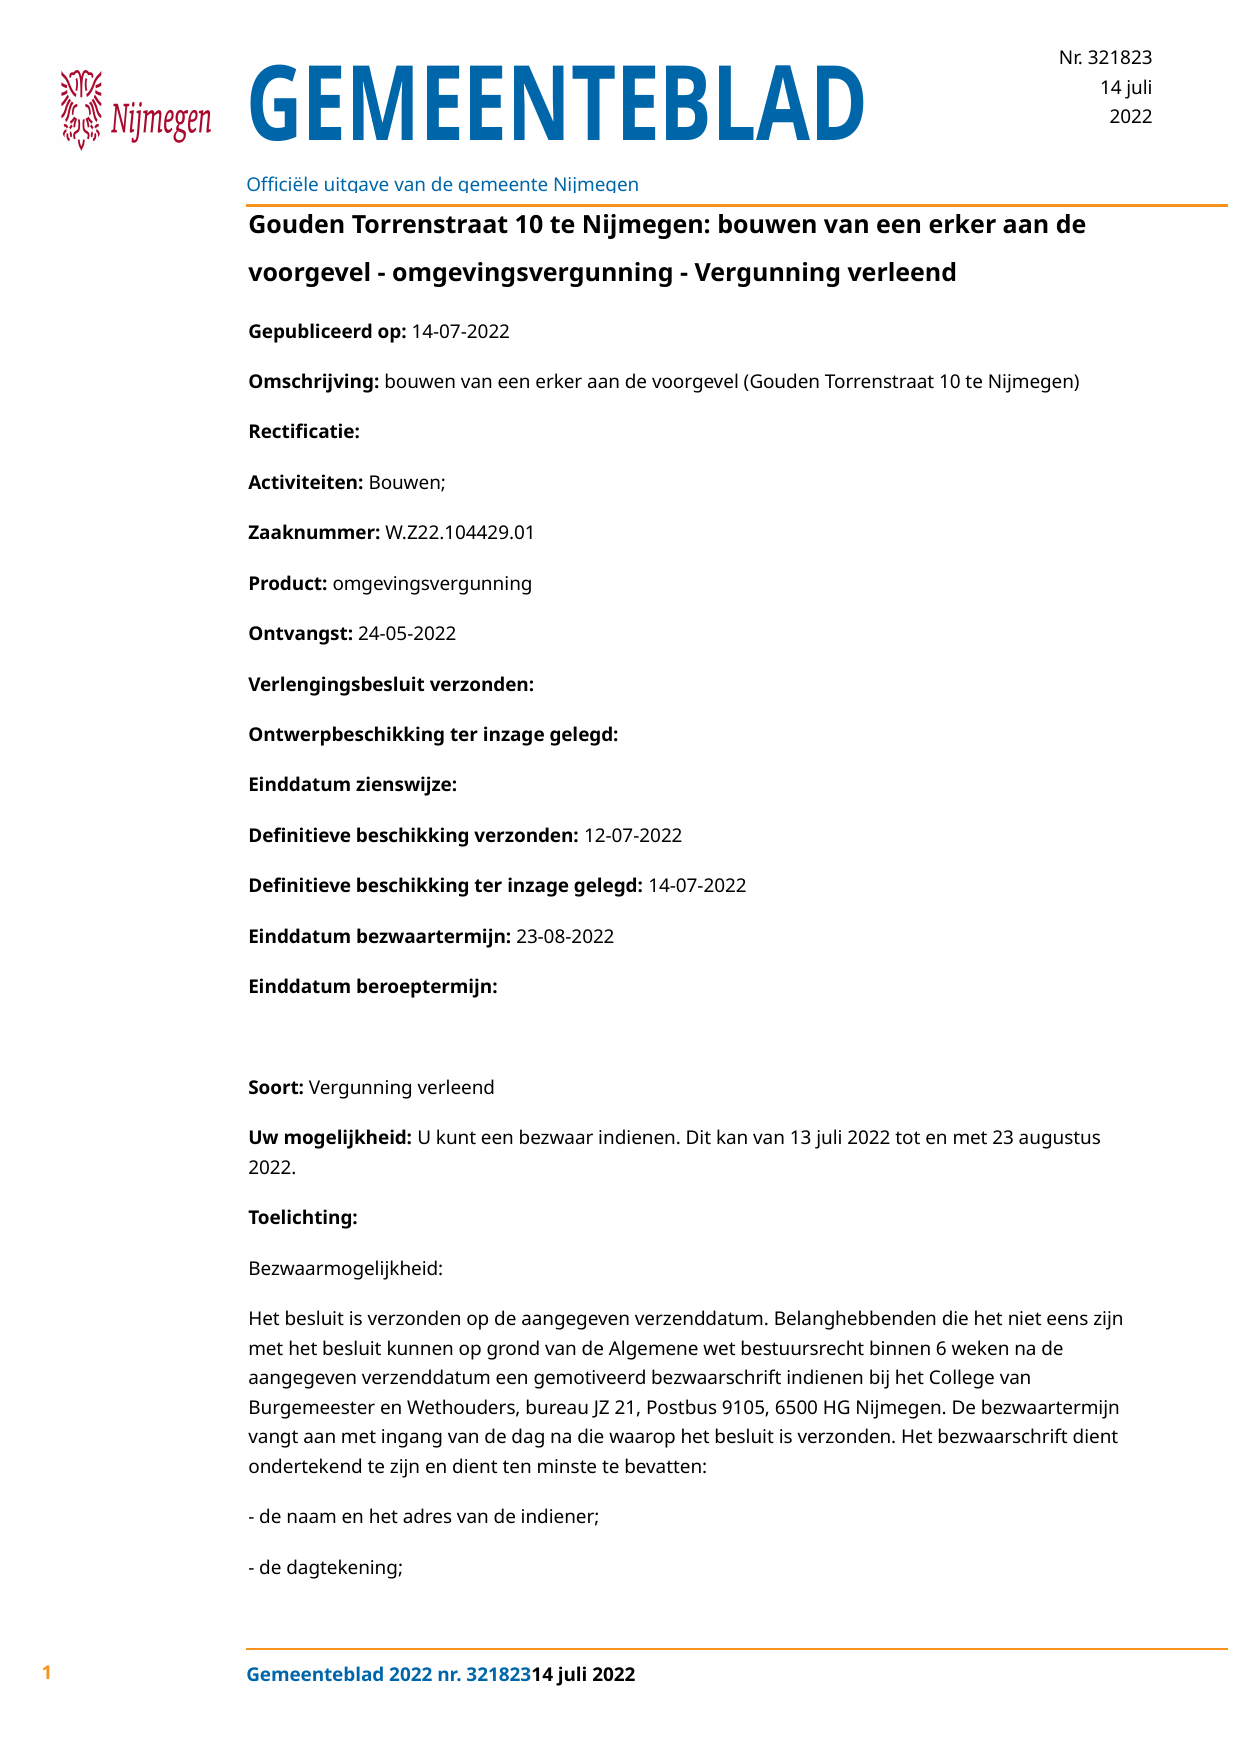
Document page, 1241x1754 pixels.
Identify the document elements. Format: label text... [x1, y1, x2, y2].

text Einddatum zienswijze: [248, 772, 1152, 797]
text Omschrijving: bouwen van een erker aan de voorgevel (Gouden Torrenstraat 10 te Nijmegen) [248, 368, 1152, 394]
text - de dagtekening; [248, 1554, 1152, 1580]
text - de naam en het adres van de indiener; [248, 1504, 1152, 1529]
text Product: omgevingsvergunning [248, 570, 1152, 596]
text Zaaknummer: W.Z22.104429.01 [248, 519, 1152, 545]
text Definitieve beschikking verzonden: 12-07-2022 [248, 822, 1152, 848]
text Einddatum beroeptermijn: [248, 973, 1152, 999]
text Gouden Torrenstraat 10 te Nijmegen: bouwen van een erker aan de voorgevel - omgevingsvergunning - Vergunning verleend [248, 207, 1152, 288]
text Definitieve beschikking ter inzage gelegd: 14-07-2022 [248, 872, 1152, 898]
text Activiteiten: Bouwen; [248, 469, 1152, 495]
picture [41, 47, 231, 172]
text Ontvangst: 24-05-2022 [248, 620, 1152, 646]
text Toelichting: [248, 1204, 1152, 1230]
text Soort: Vergunning verleend [248, 1074, 1152, 1100]
text Gepubliceerd op: 14-07-2022 [248, 318, 1152, 344]
text Rectificatie: [248, 419, 1152, 444]
text Ontwerpbeschikking ter inzage gelegd: [248, 721, 1152, 747]
text Bezwaarmogelijkheid: [248, 1255, 1152, 1281]
text Uw mogelijkheid: U kunt een bezwaar indienen. Dit kan van 13 juli 2022 tot en met 23 augustus 2022. [248, 1124, 1152, 1180]
text Het besluit is verzonden op de aangegeven verzenddatum. Belanghebbenden die het niet eens zijn met het besluit kunnen op grond van de Algemene wet bestuursrecht binnen 6 weken na de aangegeven verzenddatum een gemotiveerd bezwaarschrift indienen bij het College van Burgemeester en Wethouders, bureau JZ 21, Postbus 9105, 6500 HG Nijmegen. De bezwaartermijn vangt aan met ingang van de dag na die waarop het besluit is verzonden. Het bezwaarschrift dient ondertekend te zijn en dient ten minste te bevatten: [248, 1305, 1152, 1479]
text Verlengingsbesluit verzonden: [248, 671, 1152, 697]
text Einddatum bezwaartermijn: 23-08-2022 [248, 923, 1152, 949]
